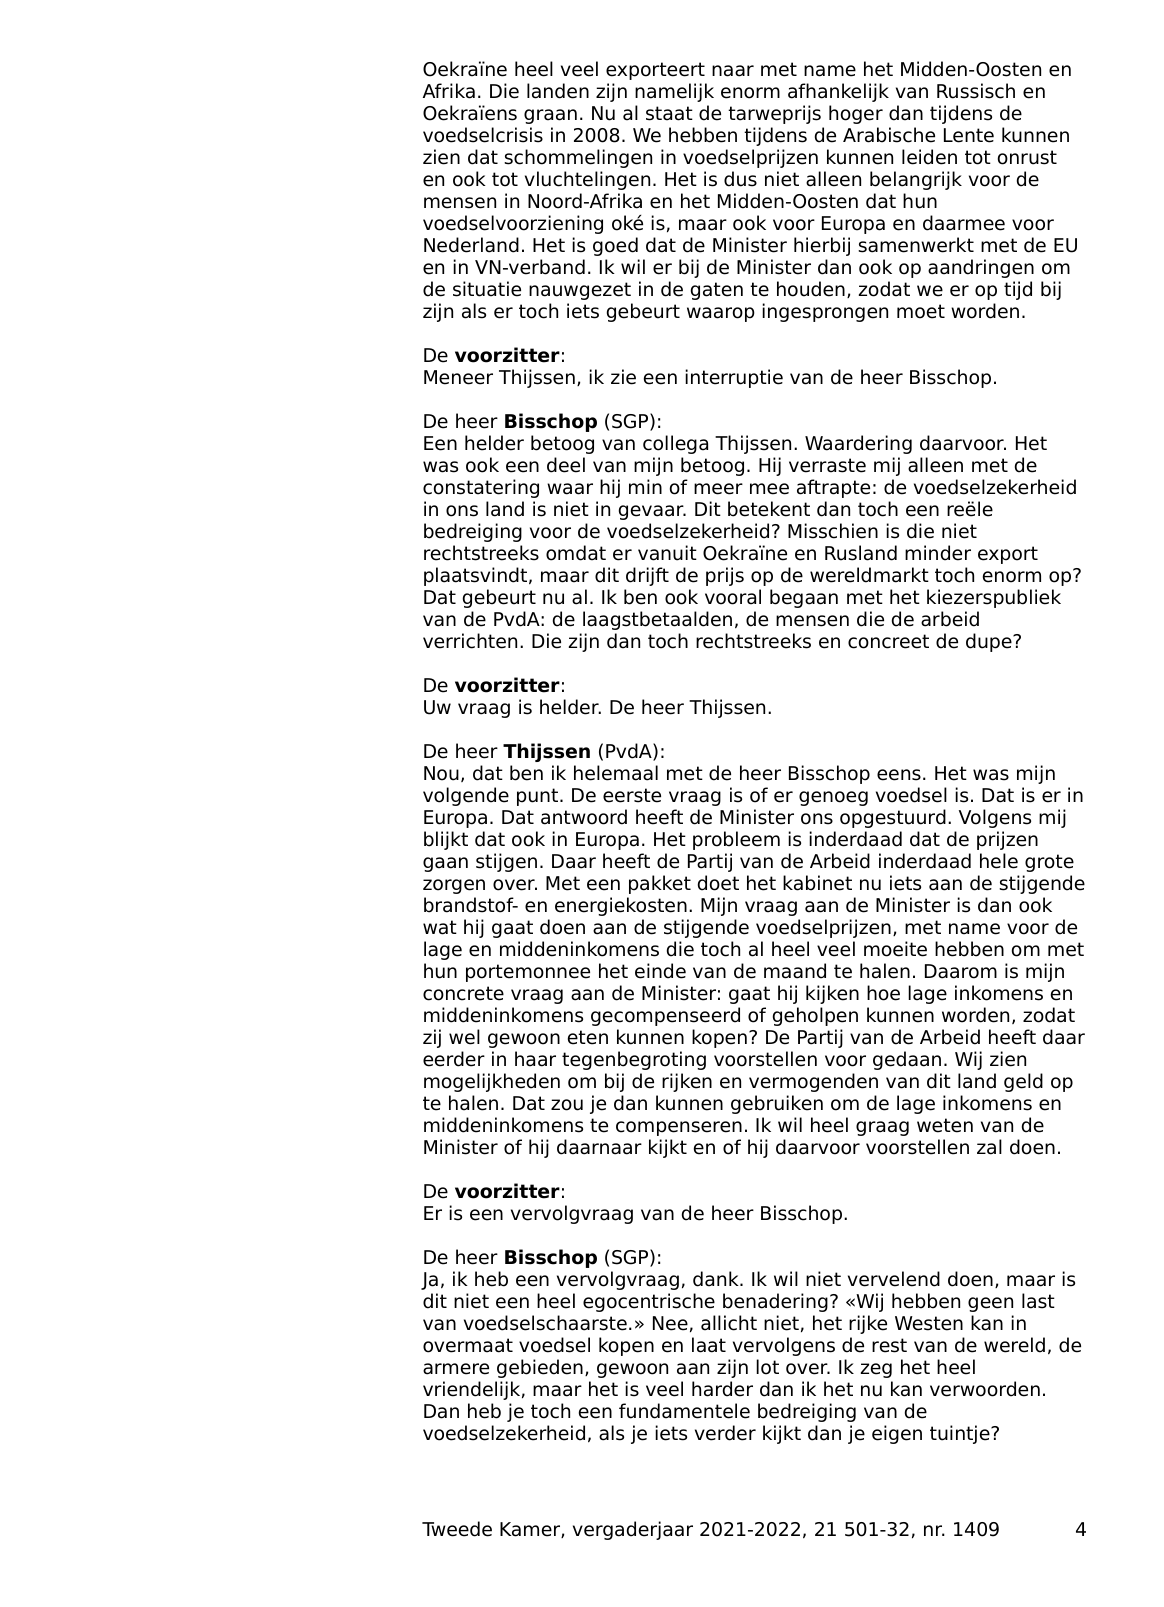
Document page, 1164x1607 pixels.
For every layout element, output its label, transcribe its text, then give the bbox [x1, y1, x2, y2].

text De heer Bisschop (SGP): [422, 1247, 1087, 1269]
text De voorzitter: [422, 675, 1087, 697]
text Nou, dat ben ik helemaal met de heer Bisschop eens. Het was mijn volgende punt. De eerste vraag is of er genoeg voedsel is. Dat is er in Europa. Dat antwoord heeft de Minister ons opgestuurd. Volgens mij blijkt dat ook in Europa. Het probleem is inderdaad dat de prijzen gaan stijgen. Daar heeft de Partij van de Arbeid inderdaad hele grote zorgen over. Met een pakket doet het kabinet nu iets aan de stijgende brandstof- en energiekosten. Mijn vraag aan de Minister is dan ook wat hij gaat doen aan de stijgende voedselprijzen, met name voor de lage en middeninkomens die toch al heel veel moeite hebben om met hun portemonnee het einde van de maand te halen. Daarom is mijn concrete vraag aan de Minister: gaat hij kijken hoe lage inkomens en middeninkomens gecompenseerd of geholpen kunnen worden, zodat zij wel gewoon eten kunnen kopen? De Partij van de Arbeid heeft daar eerder in haar tegenbegroting voorstellen voor gedaan. Wij zien mogelijkheden om bij de rijken en vermogenden van dit land geld op te halen. Dat zou je dan kunnen gebruiken om de lage inkomens en middeninkomens te compenseren. Ik wil heel graag weten van de Minister of hij daarnaar kijkt en of hij daarvoor voorstellen zal doen. [422, 763, 1087, 1159]
text Er is een vervolgvraag van de heer Bisschop. [422, 1203, 1087, 1225]
text De heer Bisschop (SGP): [422, 411, 1087, 433]
text De voorzitter: [422, 345, 1087, 367]
text De heer Thijssen (PvdA): [422, 741, 1087, 763]
text Uw vraag is helder. De heer Thijssen. [422, 697, 1087, 719]
text De voorzitter: [422, 1181, 1087, 1203]
text Oekraïne heel veel exporteert naar met name het Midden-Oosten en Afrika. Die landen zijn namelijk enorm afhankelijk van Russisch en Oekraïens graan. Nu al staat de tarweprijs hoger dan tijdens de voedselcrisis in 2008. We hebben tijdens de Arabische Lente kunnen zien dat schommelingen in voedselprijzen kunnen leiden tot onrust en ook tot vluchtelingen. Het is dus niet alleen belangrijk voor de mensen in Noord-Afrika en het Midden-Oosten dat hun voedselvoorziening oké is, maar ook voor Europa en daarmee voor Nederland. Het is goed dat de Minister hierbij samenwerkt met de EU en in VN-verband. Ik wil er bij de Minister dan ook op aandringen om de situatie nauwgezet in de gaten te houden, zodat we er op tijd bij zijn als er toch iets gebeurt waarop ingesprongen moet worden. [422, 59, 1087, 323]
text Ja, ik heb een vervolgvraag, dank. Ik wil niet vervelend doen, maar is dit niet een heel egocentrische benadering? «Wij hebben geen last van voedselschaarste.» Nee, allicht niet, het rijke Westen kan in overmaat voedsel kopen en laat vervolgens de rest van de wereld, de armere gebieden, gewoon aan zijn lot over. Ik zeg het heel vriendelijk, maar het is veel harder dan ik het nu kan verwoorden. Dan heb je toch een fundamentele bedreiging van de voedselzekerheid, als je iets verder kijkt dan je eigen tuintje? [422, 1269, 1087, 1445]
text Een helder betoog van collega Thijssen. Waardering daarvoor. Het was ook een deel van mijn betoog. Hij verraste mij alleen met de constatering waar hij min of meer mee aftrapte: de voedselzekerheid in ons land is niet in gevaar. Dit betekent dan toch een reële bedreiging voor de voedselzekerheid? Misschien is die niet rechtstreeks omdat er vanuit Oekraïne en Rusland minder export plaatsvindt, maar dit drijft de prijs op de wereldmarkt toch enorm op? Dat gebeurt nu al. Ik ben ook vooral begaan met het kiezerspubliek van de PvdA: de laagstbetaalden, de mensen die de arbeid verrichten. Die zijn dan toch rechtstreeks en concreet de dupe? [422, 433, 1087, 653]
text Meneer Thijssen, ik zie een interruptie van de heer Bisschop. [422, 367, 1087, 389]
